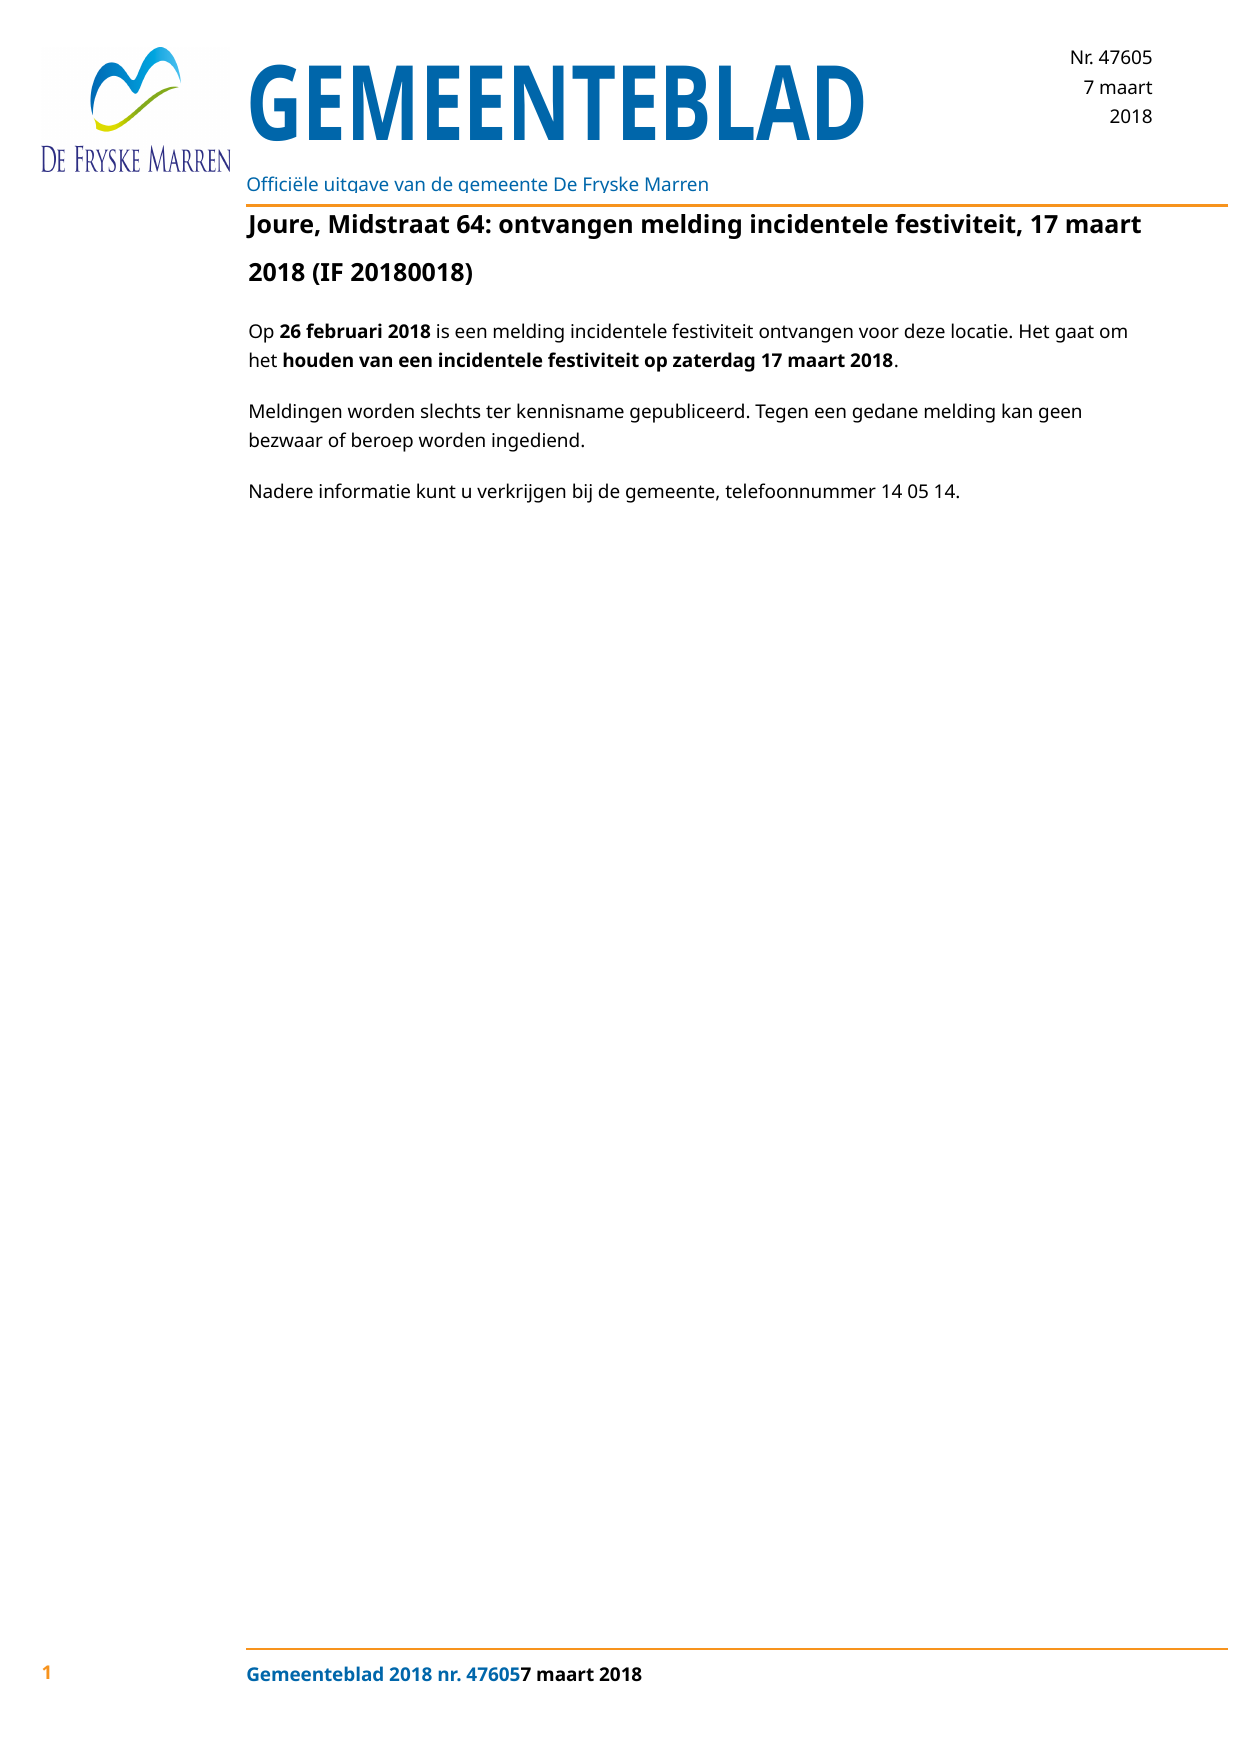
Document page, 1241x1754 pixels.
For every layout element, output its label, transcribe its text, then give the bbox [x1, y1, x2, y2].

text Op 26 februari 2018 is een melding incidentele festiviteit ontvangen voor deze locatie. Het gaat om het houden van een incidentele festiviteit op zaterdag 17 maart 2018. [248, 318, 1152, 373]
text Meldingen worden slechts ter kennisname gepubliceerd. Tegen een gedane melding kan geen bezwaar of beroep worden ingediend. [248, 398, 1152, 453]
picture [41, 47, 231, 172]
text Joure, Midstraat 64: ontvangen melding incidentele festiviteit, 17 maart 2018 (IF 20180018) [248, 207, 1152, 288]
text Nadere informatie kunt u verkrijgen bij de gemeente, telefoonnummer 14 05 14. [248, 478, 1152, 504]
